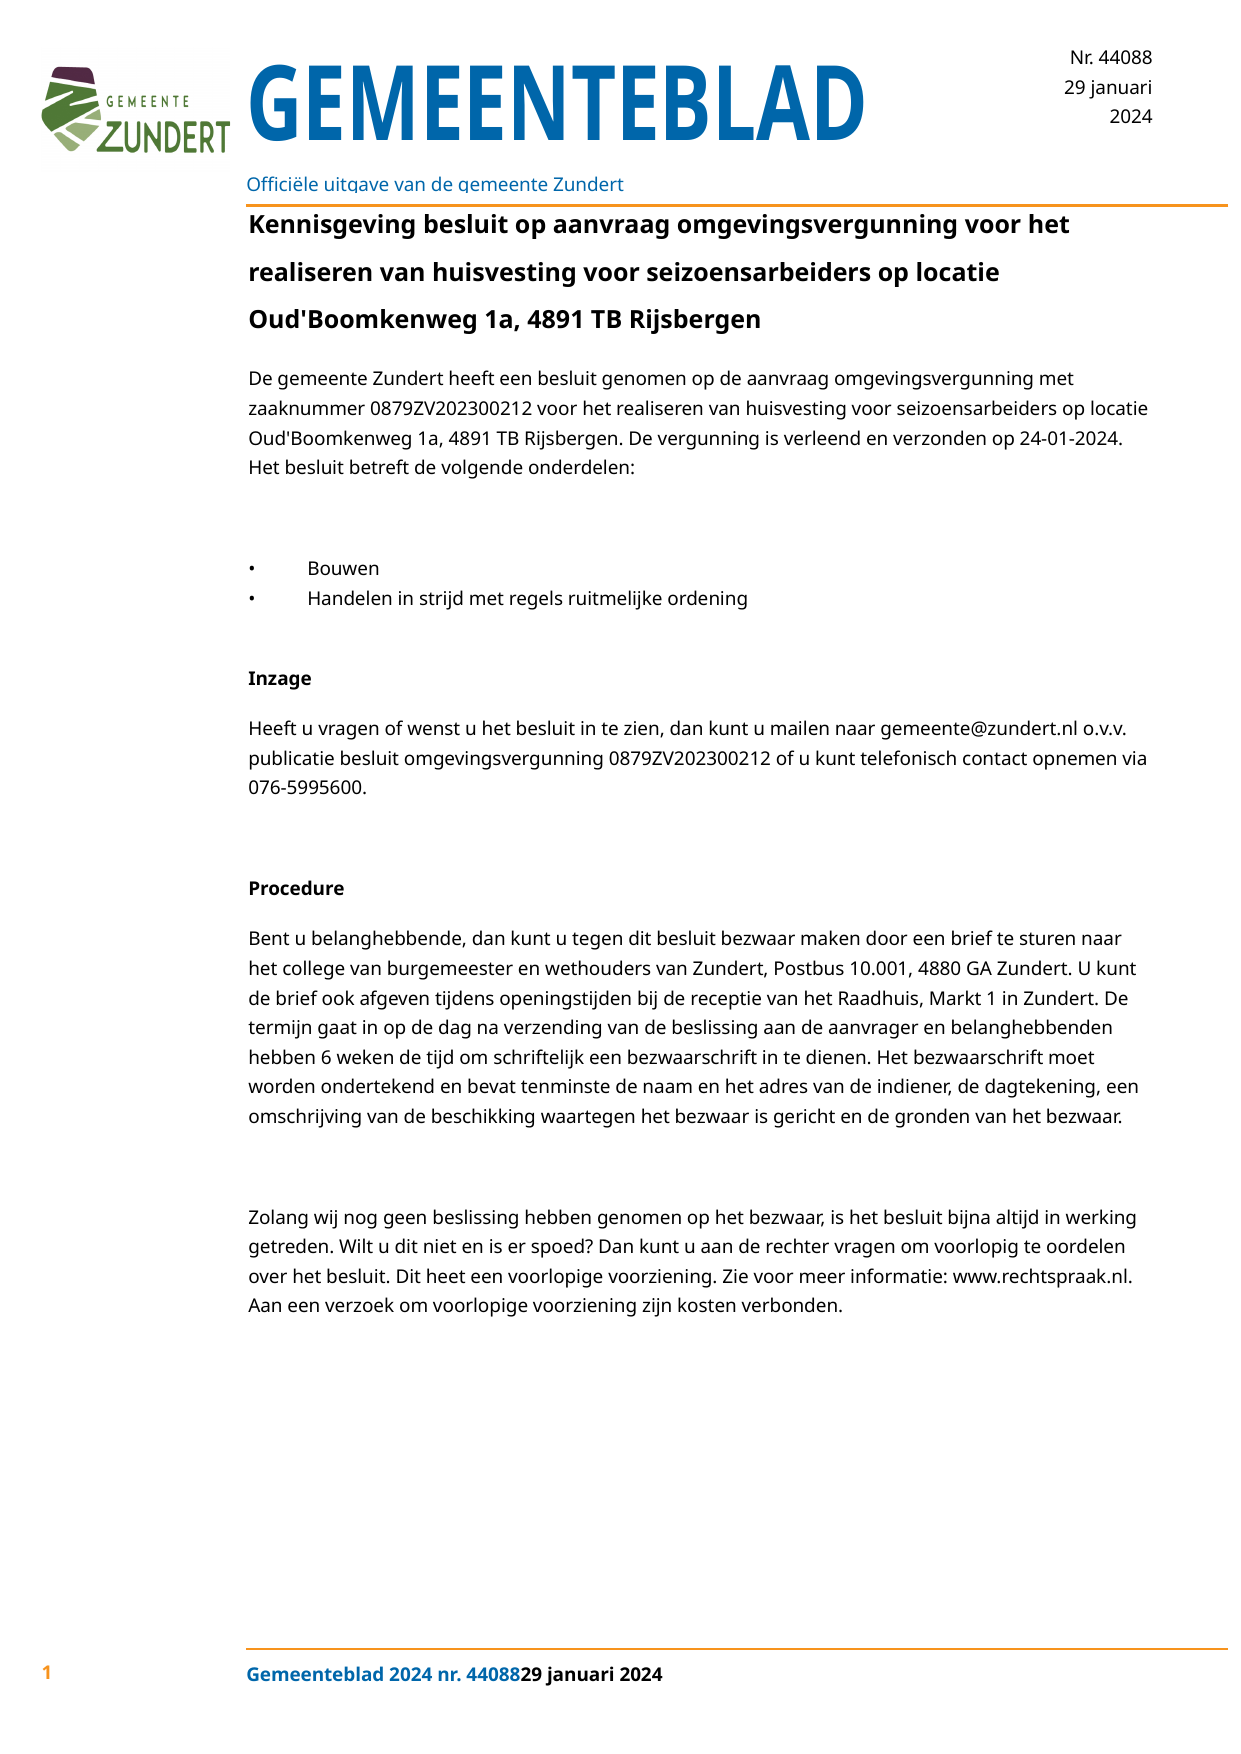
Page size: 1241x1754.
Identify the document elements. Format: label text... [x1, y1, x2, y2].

text De gemeente Zundert heeft een besluit genomen op de aanvraag omgevingsvergunning met zaaknummer 0879ZV202300212 voor het realiseren van huisvesting voor seizoensarbeiders op locatie Oud'Boomkenweg 1a, 4891 TB Rijsbergen. De vergunning is verleend en verzonden op 24-01-2024. Het besluit betreft de volgende onderdelen: [248, 366, 1152, 480]
text Inzage [248, 665, 1152, 690]
text Heeft u vragen of wenst u het besluit in te zien, dan kunt u mailen naar gemeente@zundert.nl o.v.v. publicatie besluit omgevingsvergunning 0879ZV202300212 of u kunt telefonisch contact opnemen via 076-5995600. [248, 715, 1152, 800]
list Bouwen [248, 555, 1152, 581]
text Kennisgeving besluit op aanvraag omgevingsvergunning voor het realiseren van huisvesting voor seizoensarbeiders op locatie Oud'Boomkenweg 1a, 4891 TB Rijsbergen [248, 207, 1152, 336]
list Handelen in strijd met regels ruitmelijke ordening [248, 585, 1152, 610]
picture [41, 47, 231, 172]
text Zolang wij nog geen beslissing hebben genomen op het bezwaar, is het besluit bijna altijd in werking getreden. Wilt u dit niet en is er spoed? Dan kunt u aan de rechter vragen om voorlopig te oordelen over het besluit. Dit heet een voorlopige voorziening. Zie voor meer informatie: www.rechtspraak.nl. Aan een verzoek om voorlopige voorziening zijn kosten verbonden. [248, 1204, 1152, 1318]
text Procedure [248, 875, 1152, 901]
text Bent u belanghebbende, dan kunt u tegen dit besluit bezwaar maken door een brief te sturen naar het college van burgemeester en wethouders van Zundert, Postbus 10.001, 4880 GA Zundert. U kunt de brief ook afgeven tijdens openingstijden bij de receptie van het Raadhuis, Markt 1 in Zundert. De termijn gaat in op de dag na verzending van de beslissing aan de aanvrager en belanghebbenden hebben 6 weken de tijd om schriftelijk een bezwaarschrift in te dienen. Het bezwaarschrift moet worden ondertekend en bevat tenminste de naam en het adres van de indiener, de dagtekening, een omschrijving van de beschikking waartegen het bezwaar is gericht en de gronden van het bezwaar. [248, 926, 1152, 1129]
